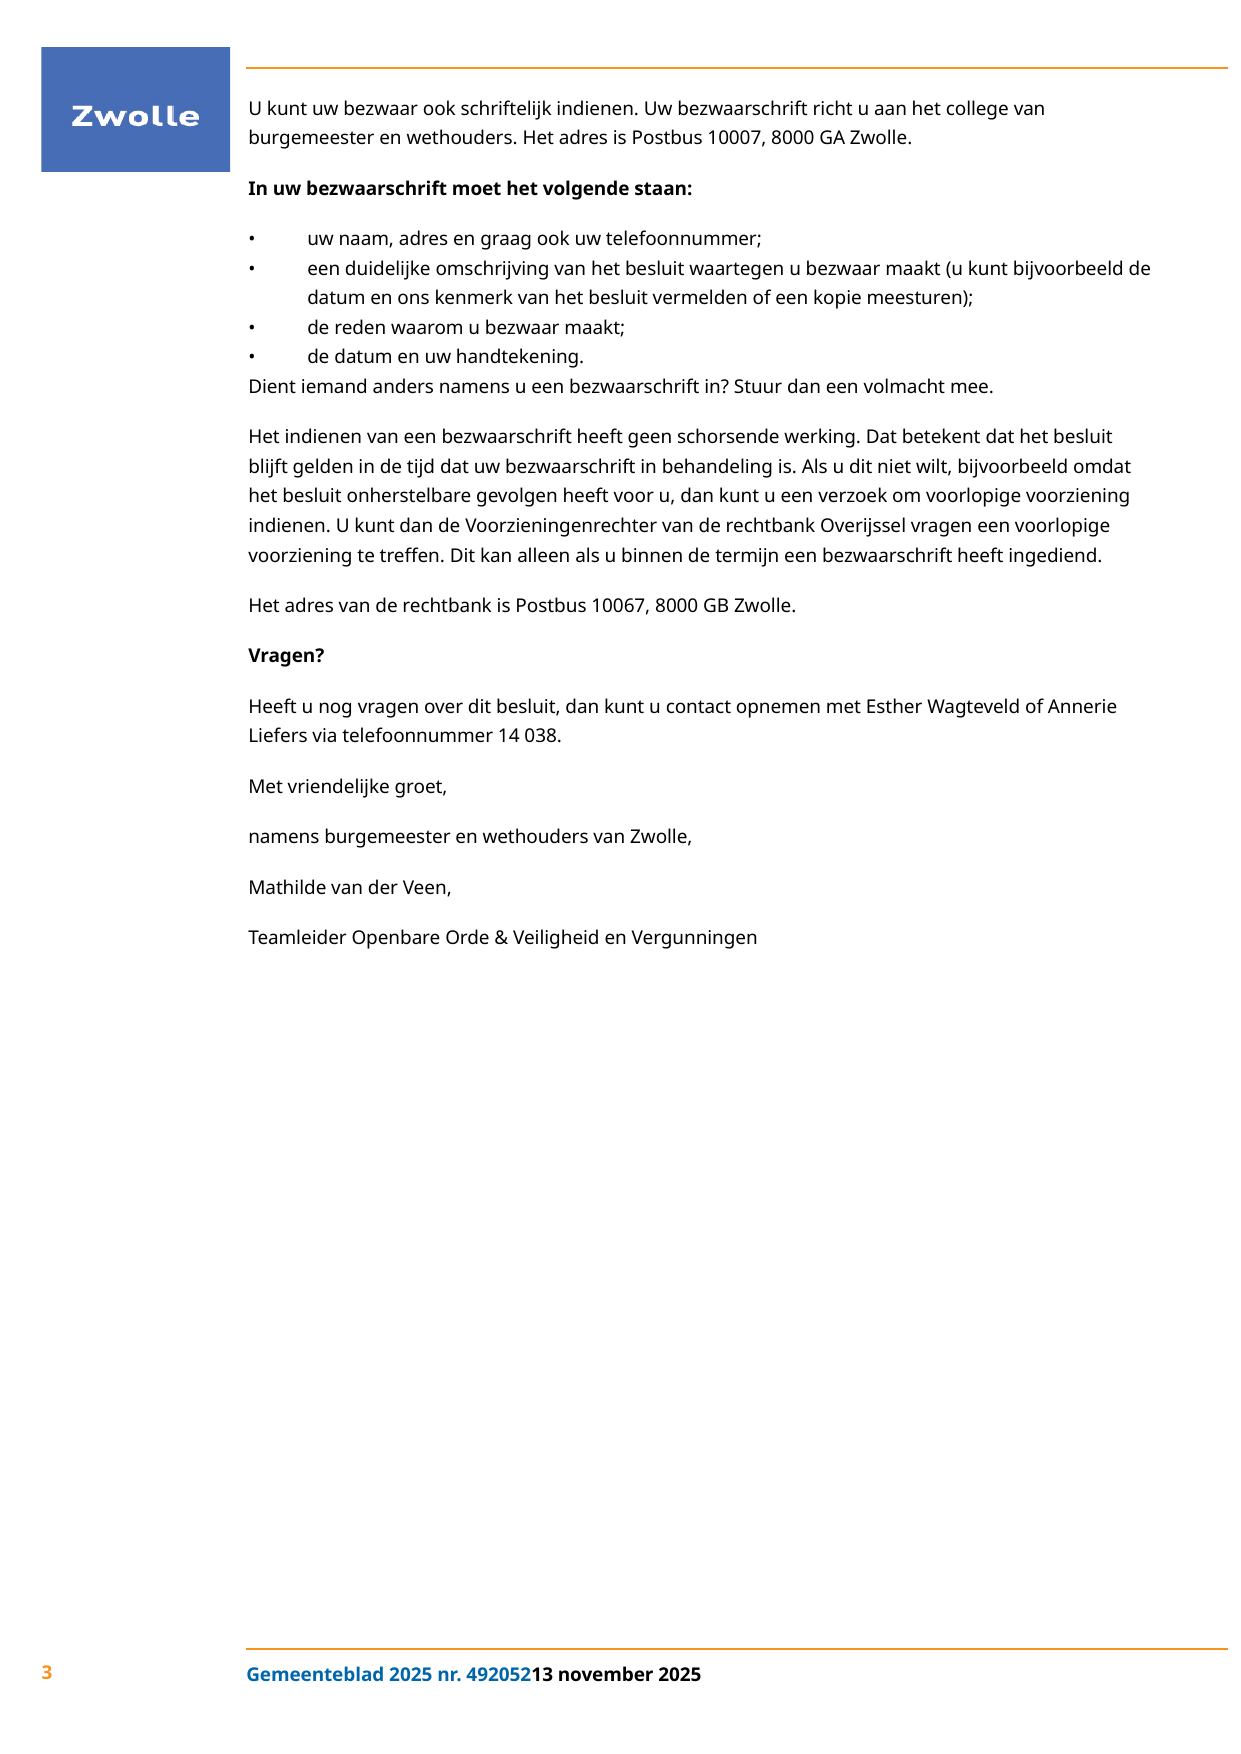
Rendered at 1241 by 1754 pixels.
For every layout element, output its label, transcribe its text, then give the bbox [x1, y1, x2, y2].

text Het indienen van een bezwaarschrift heeft geen schorsende werking. Dat betekent dat het besluit blijft gelden in de tijd dat uw bezwaarschrift in behandeling is. Als u dit niet wilt, bijvoorbeeld omdat het besluit onherstelbare gevolgen heeft voor u, dan kunt u een verzoek om voorlopige voorziening indienen. U kunt dan de Voorzieningenrechter van de rechtbank Overijssel vragen een voorlopige voorziening te treffen. Dit kan alleen als u binnen de termijn een bezwaarschrift heeft ingediend. [248, 423, 1152, 568]
list uw naam, adres en graag ook uw telefoonnummer; [248, 225, 1152, 251]
text U kunt uw bezwaar ook schriftelijk indienen. Uw bezwaarschrift richt u aan het college van burgemeester en wethouders. Het adres is Postbus 10007, 8000 GA Zwolle. [248, 95, 1152, 150]
text Met vriendelijke groet, [248, 773, 1152, 799]
text namens burgemeester en wethouders van Zwolle, [248, 823, 1152, 849]
text Mathilde van der Veen, [248, 874, 1152, 900]
text Dient iemand anders namens u een bezwaarschrift in? Stuur dan een volmacht mee. [248, 373, 1152, 399]
text Teamleider Openbare Orde & Veiligheid en Vergunningen [248, 924, 1152, 950]
text In uw bezwaarschrift moet het volgende staan: [248, 175, 1152, 201]
picture [41, 47, 231, 172]
list de datum en uw handtekening. [248, 343, 1152, 369]
text Heeft u nog vragen over dit besluit, dan kunt u contact opnemen met Esther Wagteveld of Annerie Liefers via telefoonnummer 14 038. [248, 693, 1152, 748]
list een duidelijke omschrijving van het besluit waartegen u bezwaar maakt (u kunt bijvoorbeeld de datum en ons kenmerk van het besluit vermelden of een kopie meesturen); [248, 255, 1152, 310]
text Het adres van de rechtbank is Postbus 10067, 8000 GB Zwolle. [248, 592, 1152, 618]
list de reden waarom u bezwaar maakt; [248, 314, 1152, 340]
text Vragen? [248, 643, 1152, 668]
